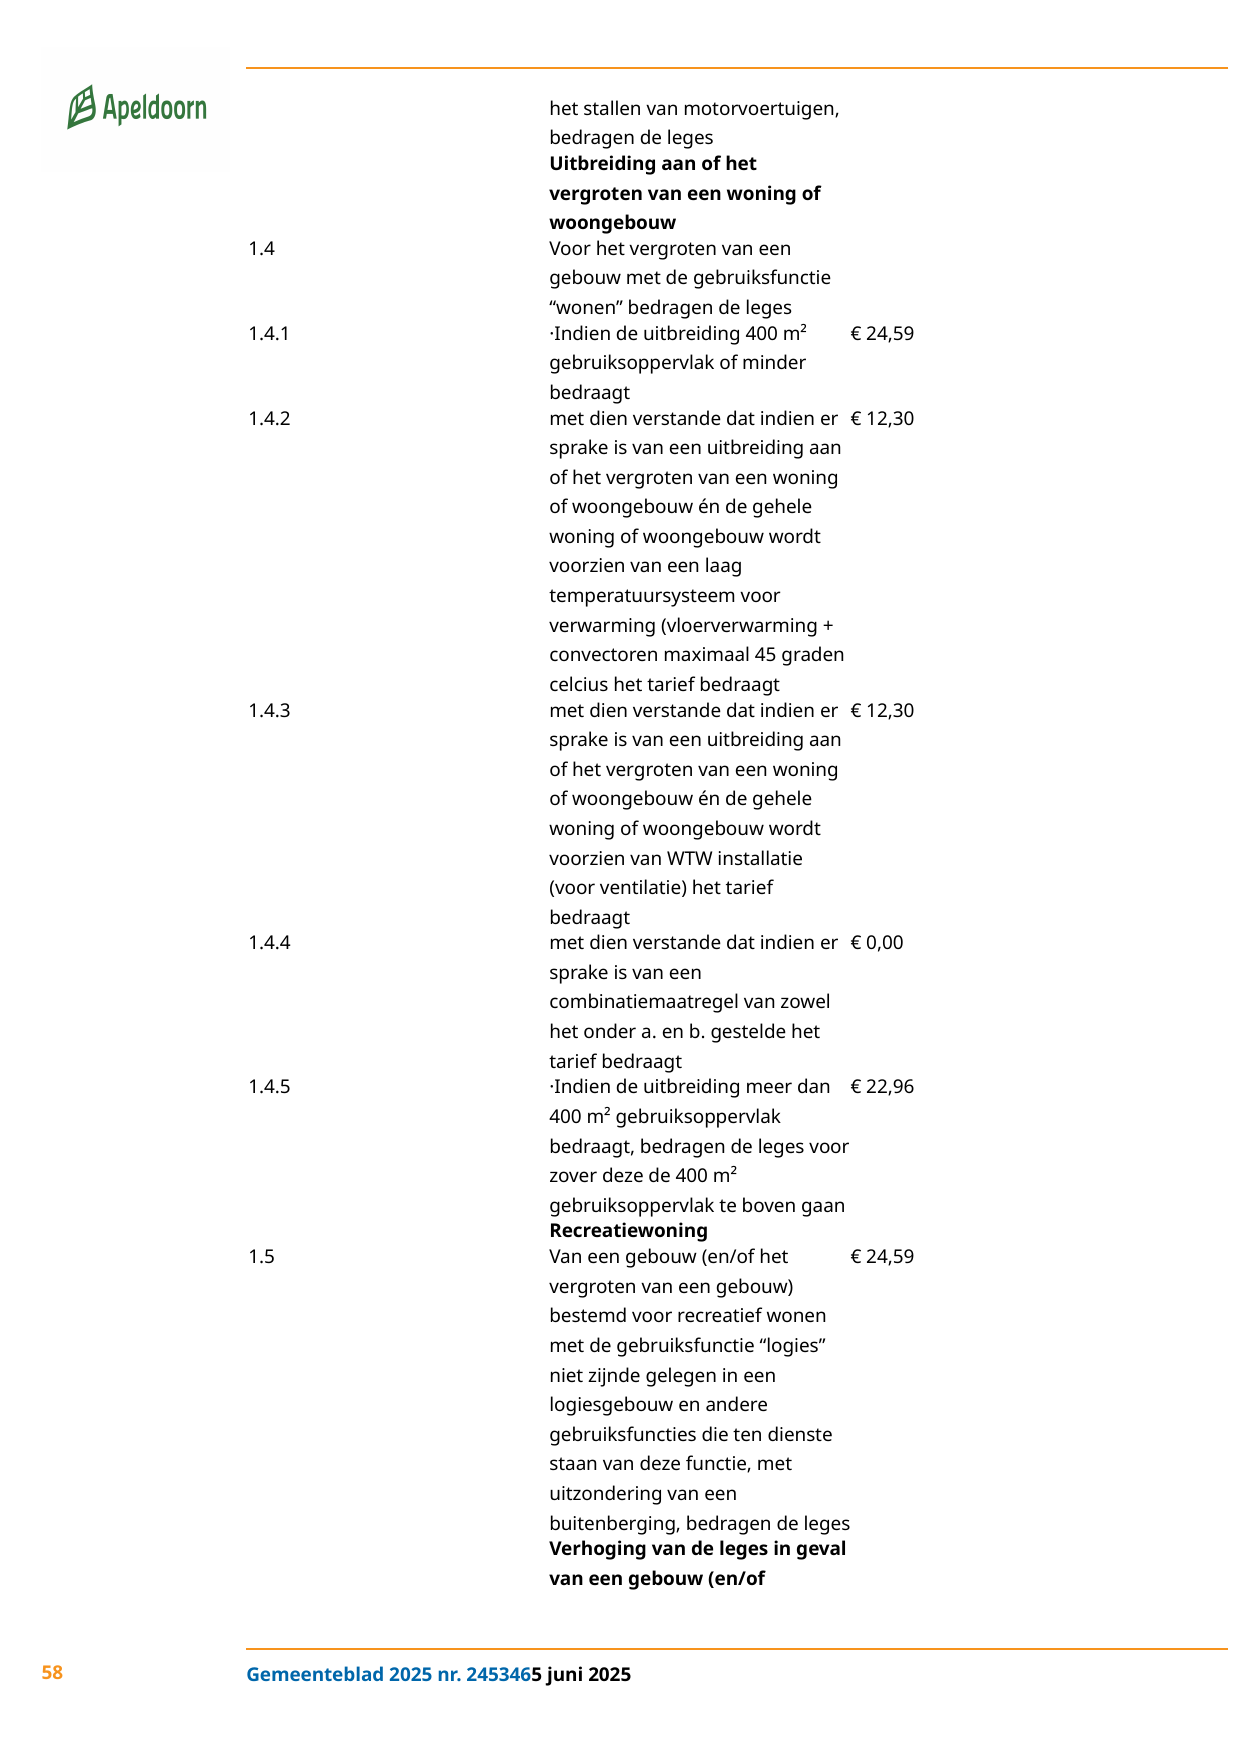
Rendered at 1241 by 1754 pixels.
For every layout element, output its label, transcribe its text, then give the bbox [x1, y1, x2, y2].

table_cell ·Indien de uitbreiding 400 m² gebruiksoppervlak of minder bedraagt [549, 320, 850, 405]
table_cell Verhoging van de leges in geval van een gebouw (en/of [549, 1535, 850, 1591]
table_cell [248, 1218, 549, 1243]
table_cell 1.4.1 [248, 320, 549, 405]
table_cell Voor het vergroten van een gebouw met de gebruiksfunctie “wonen” bedragen de leges [549, 235, 850, 320]
table_cell [850, 1218, 1152, 1243]
table_cell 1.4.3 [248, 697, 549, 929]
table_cell 1.4.4 [248, 930, 549, 1074]
table_cell 1.4.5 [248, 1074, 549, 1218]
table_cell 1.5 [248, 1244, 549, 1535]
table_cell € 12,30 [850, 697, 1152, 929]
table_cell € 0,00 [850, 930, 1152, 1074]
table_cell [248, 1535, 549, 1591]
table_cell [850, 1535, 1152, 1591]
table_cell [248, 150, 549, 235]
picture [41, 47, 231, 172]
table_cell € 24,59 [850, 1244, 1152, 1535]
table_cell Recreatiewoning [549, 1218, 850, 1243]
table_cell [850, 150, 1152, 235]
table_cell 1.4.2 [248, 405, 549, 697]
table_cell met dien verstande dat indien er sprake is van een combinatiemaatregel van zowel het onder a. en b. gestelde het tarief bedraagt [549, 930, 850, 1074]
table_cell Van een gebouw (en/of het vergroten van een gebouw) bestemd voor recreatief wonen met de gebruiksfunctie “logies” niet zijnde gelegen in een logiesgebouw en andere gebruiksfuncties die ten dienste staan van deze functie, met uitzondering van een buitenberging, bedragen de leges [549, 1244, 850, 1535]
table_cell € 22,96 [850, 1074, 1152, 1218]
table_cell ·Indien de uitbreiding meer dan 400 m² gebruiksoppervlak bedraagt, bedragen de leges voor zover deze de 400 m² gebruiksoppervlak te boven gaan [549, 1074, 850, 1218]
table_cell [248, 95, 549, 150]
table_cell [850, 95, 1152, 150]
table_cell 1.4 [248, 235, 549, 320]
table_cell het stallen van motorvoertuigen, bedragen de leges [549, 95, 850, 150]
table_cell [850, 235, 1152, 320]
table_cell met dien verstande dat indien er sprake is van een uitbreiding aan of het vergroten van een woning of woongebouw én de gehele woning of woongebouw wordt voorzien van een laag temperatuursysteem voor verwarming (vloerverwarming + convectoren maximaal 45 graden celcius het tarief bedraagt [549, 405, 850, 697]
table_cell € 24,59 [850, 320, 1152, 405]
table_cell Uitbreiding aan of het vergroten van een woning of woongebouw [549, 150, 850, 235]
table_cell € 12,30 [850, 405, 1152, 697]
table_cell met dien verstande dat indien er sprake is van een uitbreiding aan of het vergroten van een woning of woongebouw én de gehele woning of woongebouw wordt voorzien van WTW installatie (voor ventilatie) het tarief bedraagt [549, 697, 850, 929]
